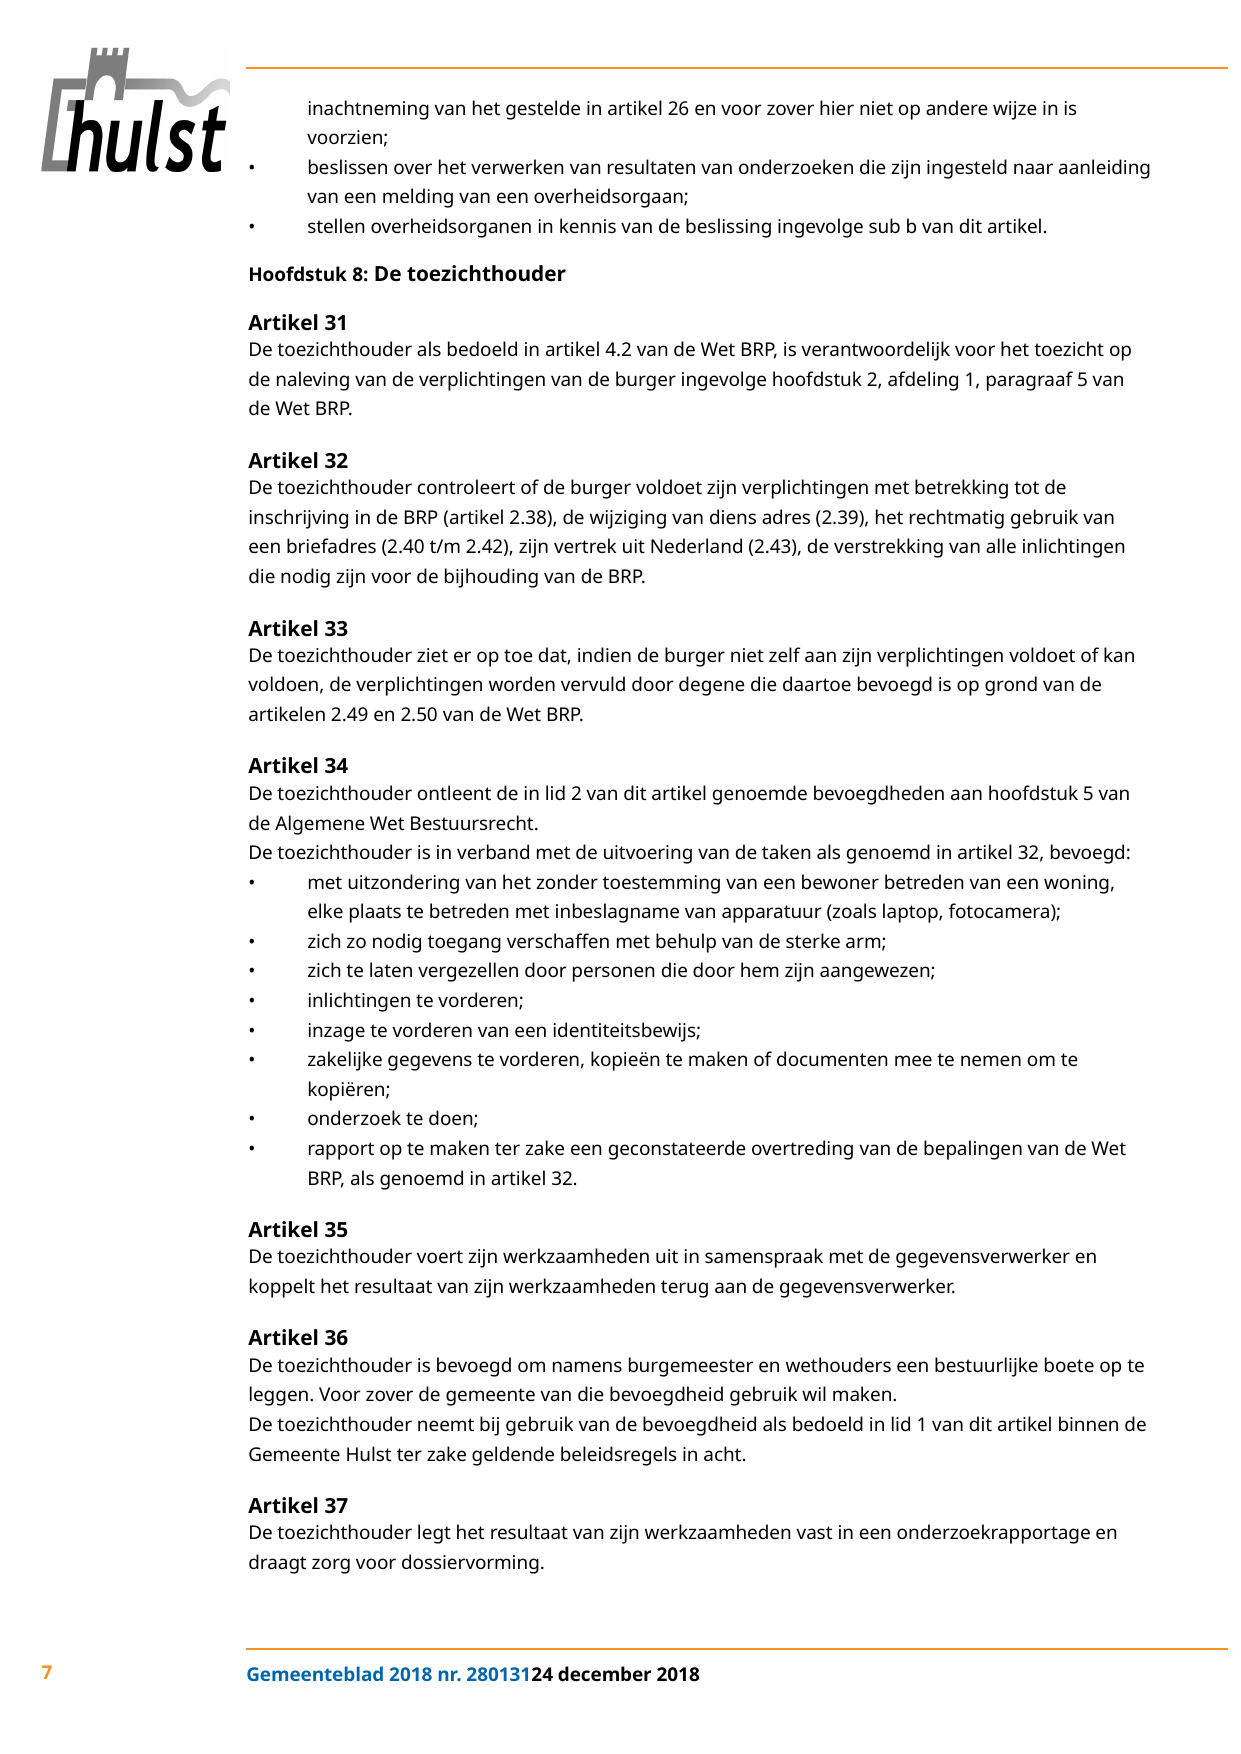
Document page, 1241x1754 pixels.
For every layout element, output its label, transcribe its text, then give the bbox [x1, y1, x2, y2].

text De toezichthouder is bevoegd om namens burgemeester en wethouders een bestuurlijke boete op te leggen. Voor zover de gemeente van die bevoegdheid gebruik wil maken. [248, 1352, 1152, 1407]
text De toezichthouder controleert of de burger voldoet zijn verplichtingen met betrekking tot de inschrijving in de BRP (artikel 2.38), de wijziging van diens adres (2.39), het rechtmatig gebruik van een briefadres (2.40 t/m 2.42), zijn vertrek uit Nederland (2.43), de verstrekking van alle inlichtingen die nodig zijn voor de bijhouding van de BRP. [248, 474, 1152, 589]
text Artikel 34 [248, 752, 1152, 780]
list zakelijke gegevens te vorderen, kopieën te maken of documenten mee te nemen om te kopiëren; [248, 1046, 1152, 1102]
text De toezichthouder als bedoeld in artikel 4.2 van de Wet BRP, is verantwoordelijk voor het toezicht op de naleving van de verplichtingen van de burger ingevolge hoofdstuk 2, afdeling 1, paragraaf 5 van de Wet BRP. [248, 336, 1152, 421]
list zich te laten vergezellen door personen die door hem zijn aangewezen; [248, 958, 1152, 983]
list zich zo nodig toegang verschaffen met behulp van de sterke arm; [248, 928, 1152, 954]
text De toezichthouder ziet er op toe dat, indien de burger niet zelf aan zijn verplichtingen voldoet of kan voldoen, de verplichtingen worden vervuld door degene die daartoe bevoegd is op grond van de artikelen 2.49 en 2.50 van de Wet BRP. [248, 642, 1152, 727]
text Artikel 37 [248, 1491, 1152, 1519]
list inzage te vorderen van een identiteitsbewijs; [248, 1017, 1152, 1042]
text Artikel 33 [248, 614, 1152, 642]
text De toezichthouder ontleent de in lid 2 van dit artikel genoemde bevoegdheden aan hoofdstuk 5 van de Algemene Wet Bestuursrecht. [248, 780, 1152, 835]
list onderzoek te doen; [248, 1106, 1152, 1131]
list inlichtingen te vorderen; [248, 987, 1152, 1013]
text De toezichthouder voert zijn werkzaamheden uit in samenspraak met de gegevensverwerker en koppelt het resultaat van zijn werkzaamheden terug aan de gegevensverwerker. [248, 1243, 1152, 1299]
list stellen overheidsorganen in kennis van de beslissing ingevolge sub b van dit artikel. [248, 213, 1152, 239]
text Artikel 36 [248, 1323, 1152, 1352]
text Artikel 31 [248, 308, 1152, 336]
list inachtneming van het gestelde in artikel 26 en voor zover hier niet op andere wijze in is voorzien; [248, 95, 1152, 150]
picture [41, 47, 231, 172]
list met uitzondering van het zonder toestemming van een bewoner betreden van een woning, elke plaats te betreden met inbeslagname van apparatuur (zoals laptop, fotocamera); [248, 869, 1152, 924]
text De toezichthouder is in verband met de uitvoering van de taken als genoemd in artikel 32, bevoegd: [248, 839, 1152, 865]
text Artikel 32 [248, 446, 1152, 474]
text De toezichthouder neemt bij gebruik van de bevoegdheid als bedoeld in lid 1 van dit artikel binnen de Gemeente Hulst ter zake geldende beleidsregels in acht. [248, 1411, 1152, 1466]
list rapport op te maken ter zake een geconstateerde overtreding van de bepalingen van de Wet BRP, als genoemd in artikel 32. [248, 1135, 1152, 1190]
text Hoofdstuk 8: De toezichthouder [248, 259, 1152, 287]
text De toezichthouder legt het resultaat van zijn werkzaamheden vast in een onderzoekrapportage en draagt zorg voor dossiervorming. [248, 1519, 1152, 1575]
text Artikel 35 [248, 1215, 1152, 1243]
list beslissen over het verwerken van resultaten van onderzoeken die zijn ingesteld naar aanleiding van een melding van een overheidsorgaan; [248, 154, 1152, 209]
